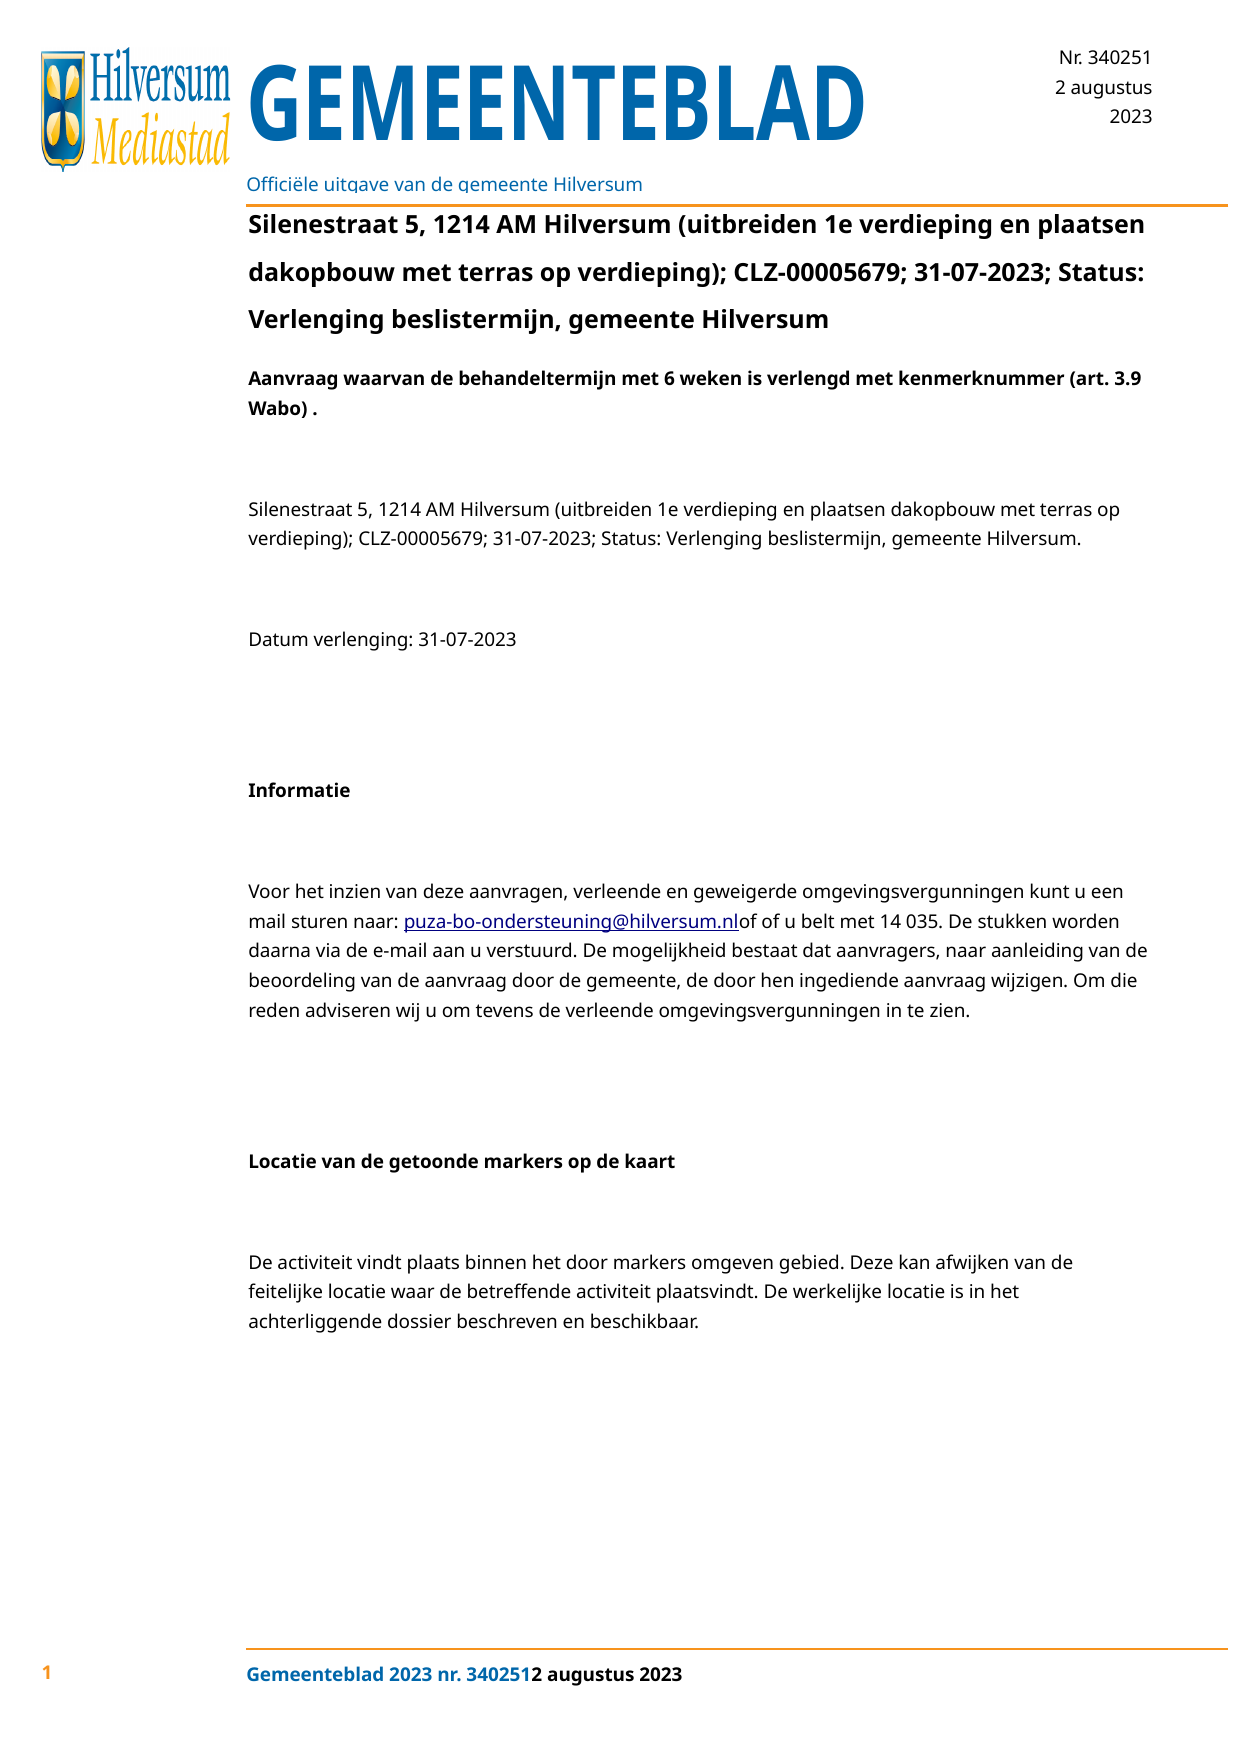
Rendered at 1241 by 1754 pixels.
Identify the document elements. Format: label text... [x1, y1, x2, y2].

text Silenestraat 5, 1214 AM Hilversum (uitbreiden 1e verdieping en plaatsen dakopbouw met terras op verdieping); CLZ-00005679; 31-07-2023; Status: Verlenging beslistermijn, gemeente Hilversum. [248, 496, 1152, 551]
text Silenestraat 5, 1214 AM Hilversum (uitbreiden 1e verdieping en plaatsen dakopbouw met terras op verdieping); CLZ-00005679; 31-07-2023; Status: Verlenging beslistermijn, gemeente Hilversum [248, 207, 1152, 336]
text Locatie van de getoonde markers op de kaart [248, 1148, 1152, 1174]
text Datum verlenging: 31-07-2023 [248, 626, 1152, 652]
text Informatie [248, 778, 1152, 803]
text Voor het inzien van deze aanvragen, verleende en geweigerde omgevingsvergunningen kunt u een mail sturen naar: puza-bo-ondersteuning@hilversum.nlof of u belt met 14 035. De stukken worden daarna via de e-mail aan u verstuurd. De mogelijkheid bestaat dat aanvragers, naar aanleiding van de beoordeling van de aanvraag door de gemeente, de door hen ingediende aanvraag wijzigen. Om die reden adviseren wij u om tevens de verleende omgevingsvergunningen in te zien. [248, 878, 1152, 1022]
text De activiteit vindt plaats binnen het door markers omgeven gebied. Deze kan afwijken van de feitelijke locatie waar de betreffende activiteit plaatsvindt. De werkelijke locatie is in het achterliggende dossier beschreven en beschikbaar. [248, 1249, 1152, 1334]
text Aanvraag waarvan de behandeltermijn met 6 weken is verlengd met kenmerknummer (art. 3.9 Wabo) . [248, 366, 1152, 421]
picture [41, 47, 231, 172]
